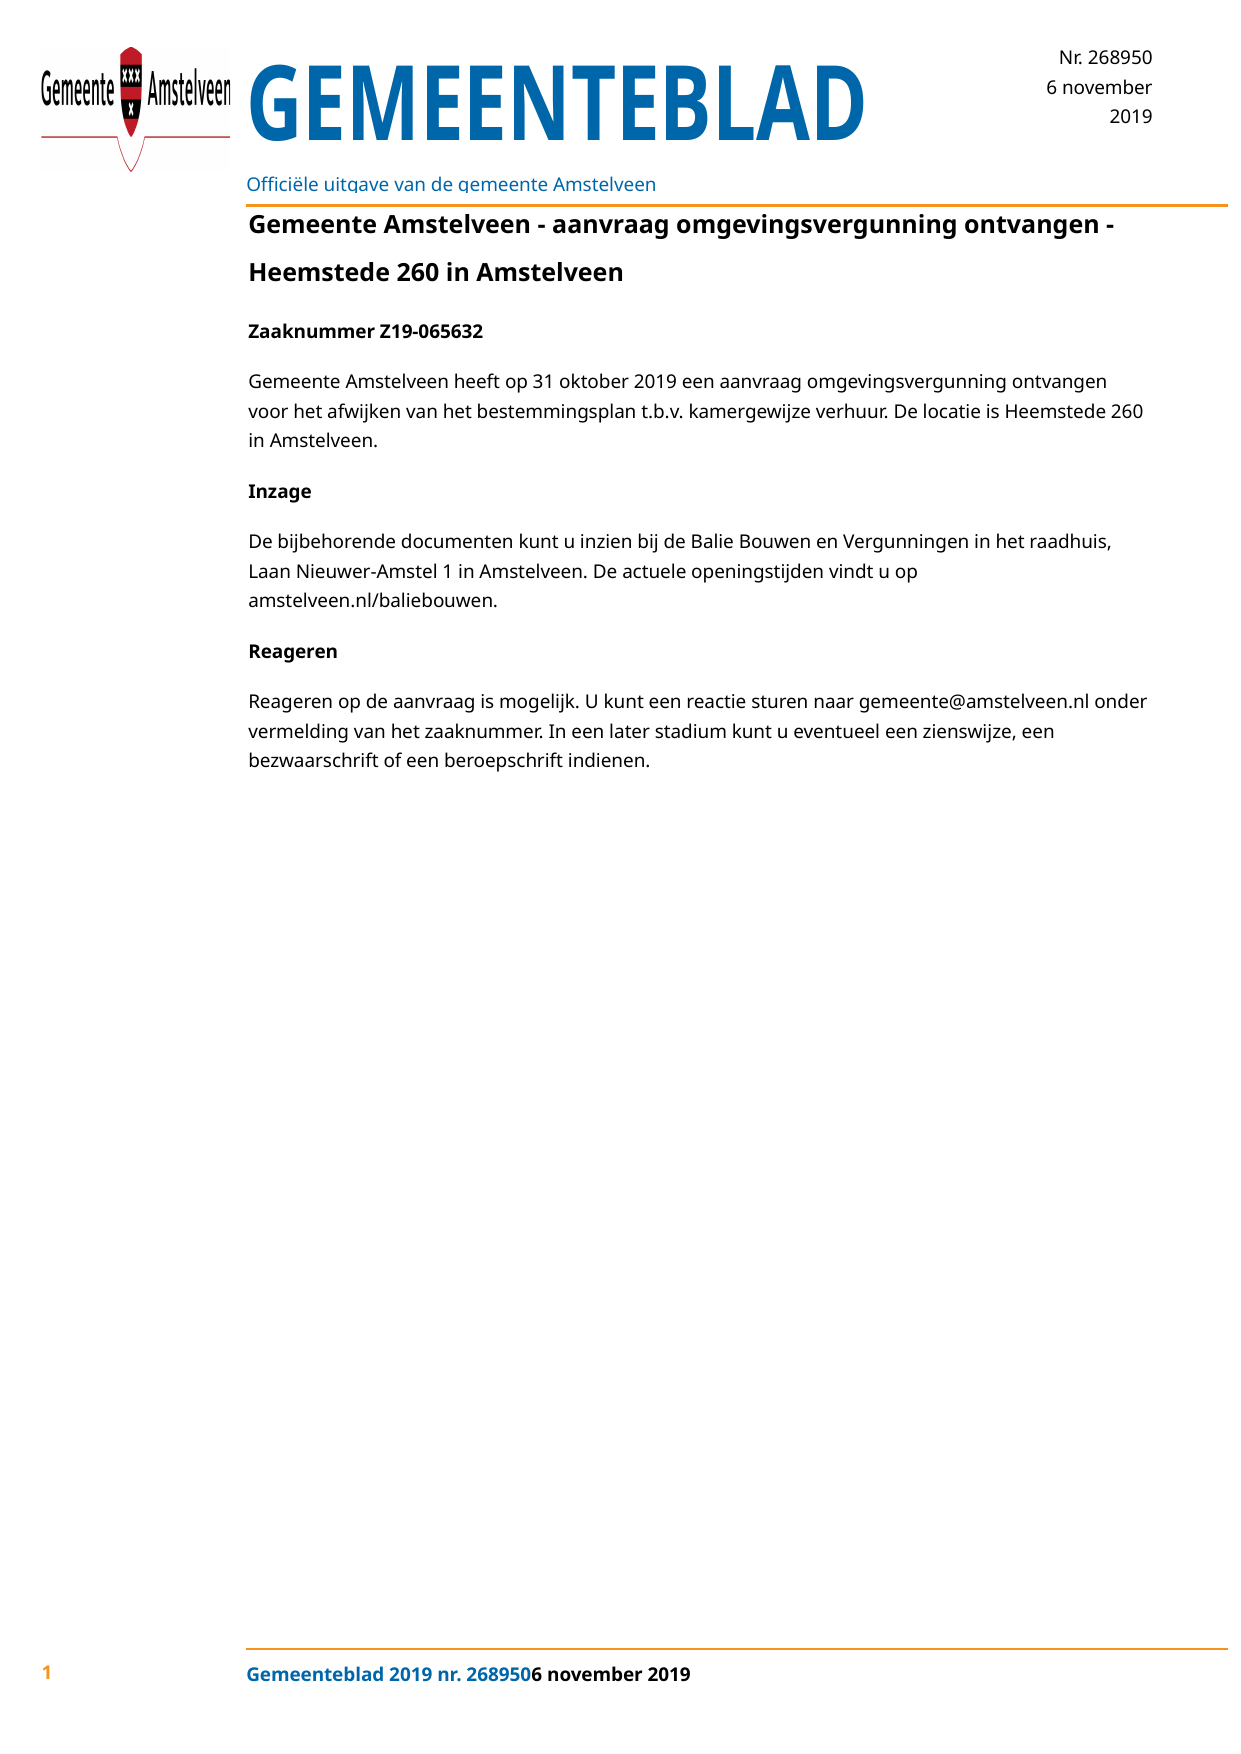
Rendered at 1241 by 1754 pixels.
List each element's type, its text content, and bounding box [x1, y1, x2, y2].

picture [41, 47, 231, 172]
text Reageren [248, 638, 1152, 664]
text Reageren op de aanvraag is mogelijk. U kunt een reactie sturen naar gemeente@amstelveen.nl onder vermelding van het zaaknummer. In een later stadium kunt u eventueel een zienswijze, een bezwaarschrift of een beroepschrift indienen. [248, 688, 1152, 773]
text Gemeente Amstelveen heeft op 31 oktober 2019 een aanvraag omgevingsvergunning ontvangen voor het afwijken van het bestemmingsplan t.b.v. kamergewijze verhuur. De locatie is Heemstede 260 in Amstelveen. [248, 368, 1152, 453]
text De bijbehorende documenten kunt u inzien bij de Balie Bouwen en Vergunningen in het raadhuis, Laan Nieuwer-Amstel 1 in Amstelveen. De actuele openingstijden vindt u op amstelveen.nl/baliebouwen. [248, 528, 1152, 613]
text Zaaknummer Z19-065632 [248, 318, 1152, 344]
text Gemeente Amstelveen - aanvraag omgevingsvergunning ontvangen - Heemstede 260 in Amstelveen [248, 207, 1152, 288]
text Inzage [248, 478, 1152, 504]
